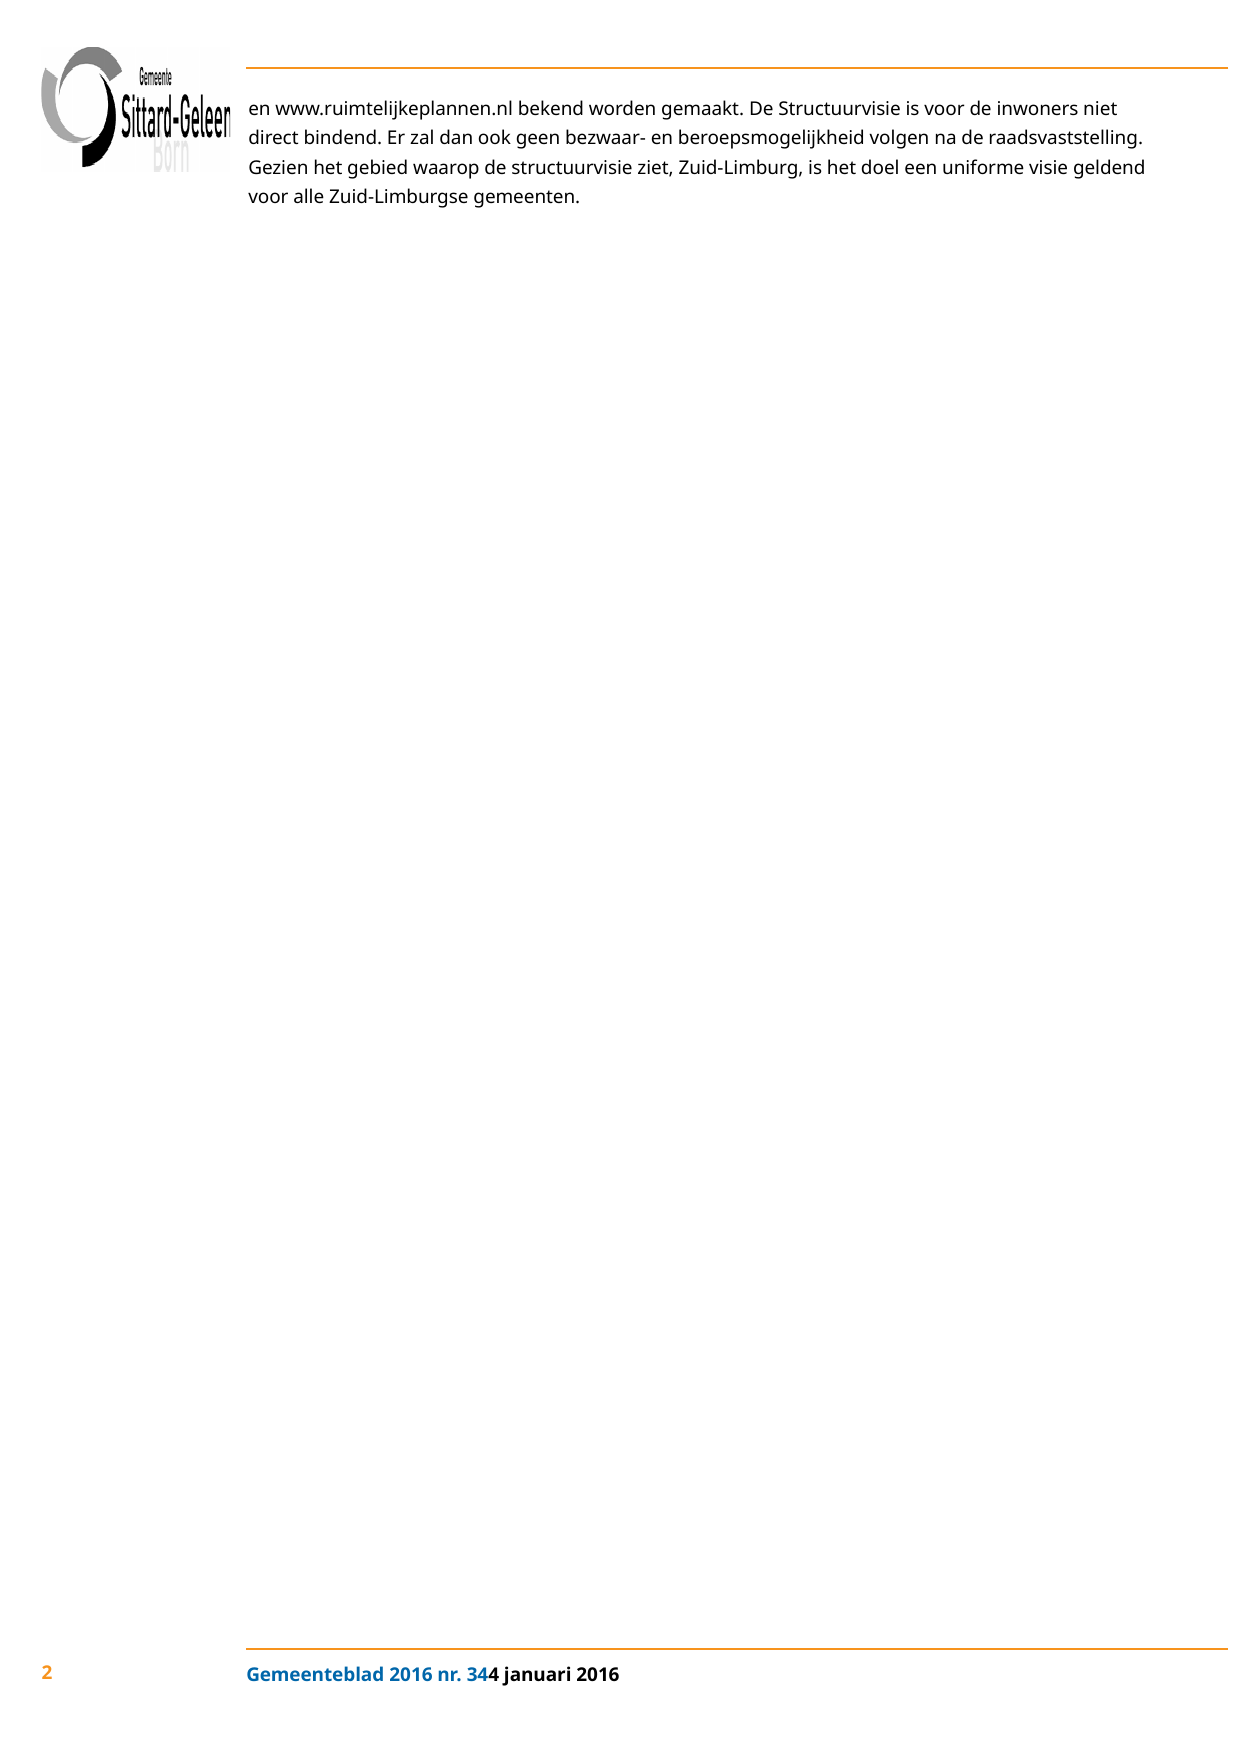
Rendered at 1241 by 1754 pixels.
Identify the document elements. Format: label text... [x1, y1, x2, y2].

text en www.ruimtelijkeplannen.nl bekend worden gemaakt. De Structuurvisie is voor de inwoners niet direct bindend. Er zal dan ook geen bezwaar- en beroepsmogelijkheid volgen na de raadsvaststelling. Gezien het gebied waarop de structuurvisie ziet, Zuid-Limburg, is het doel een uniforme visie geldend voor alle Zuid-Limburgse gemeenten. [248, 95, 1152, 209]
picture [41, 47, 231, 172]
